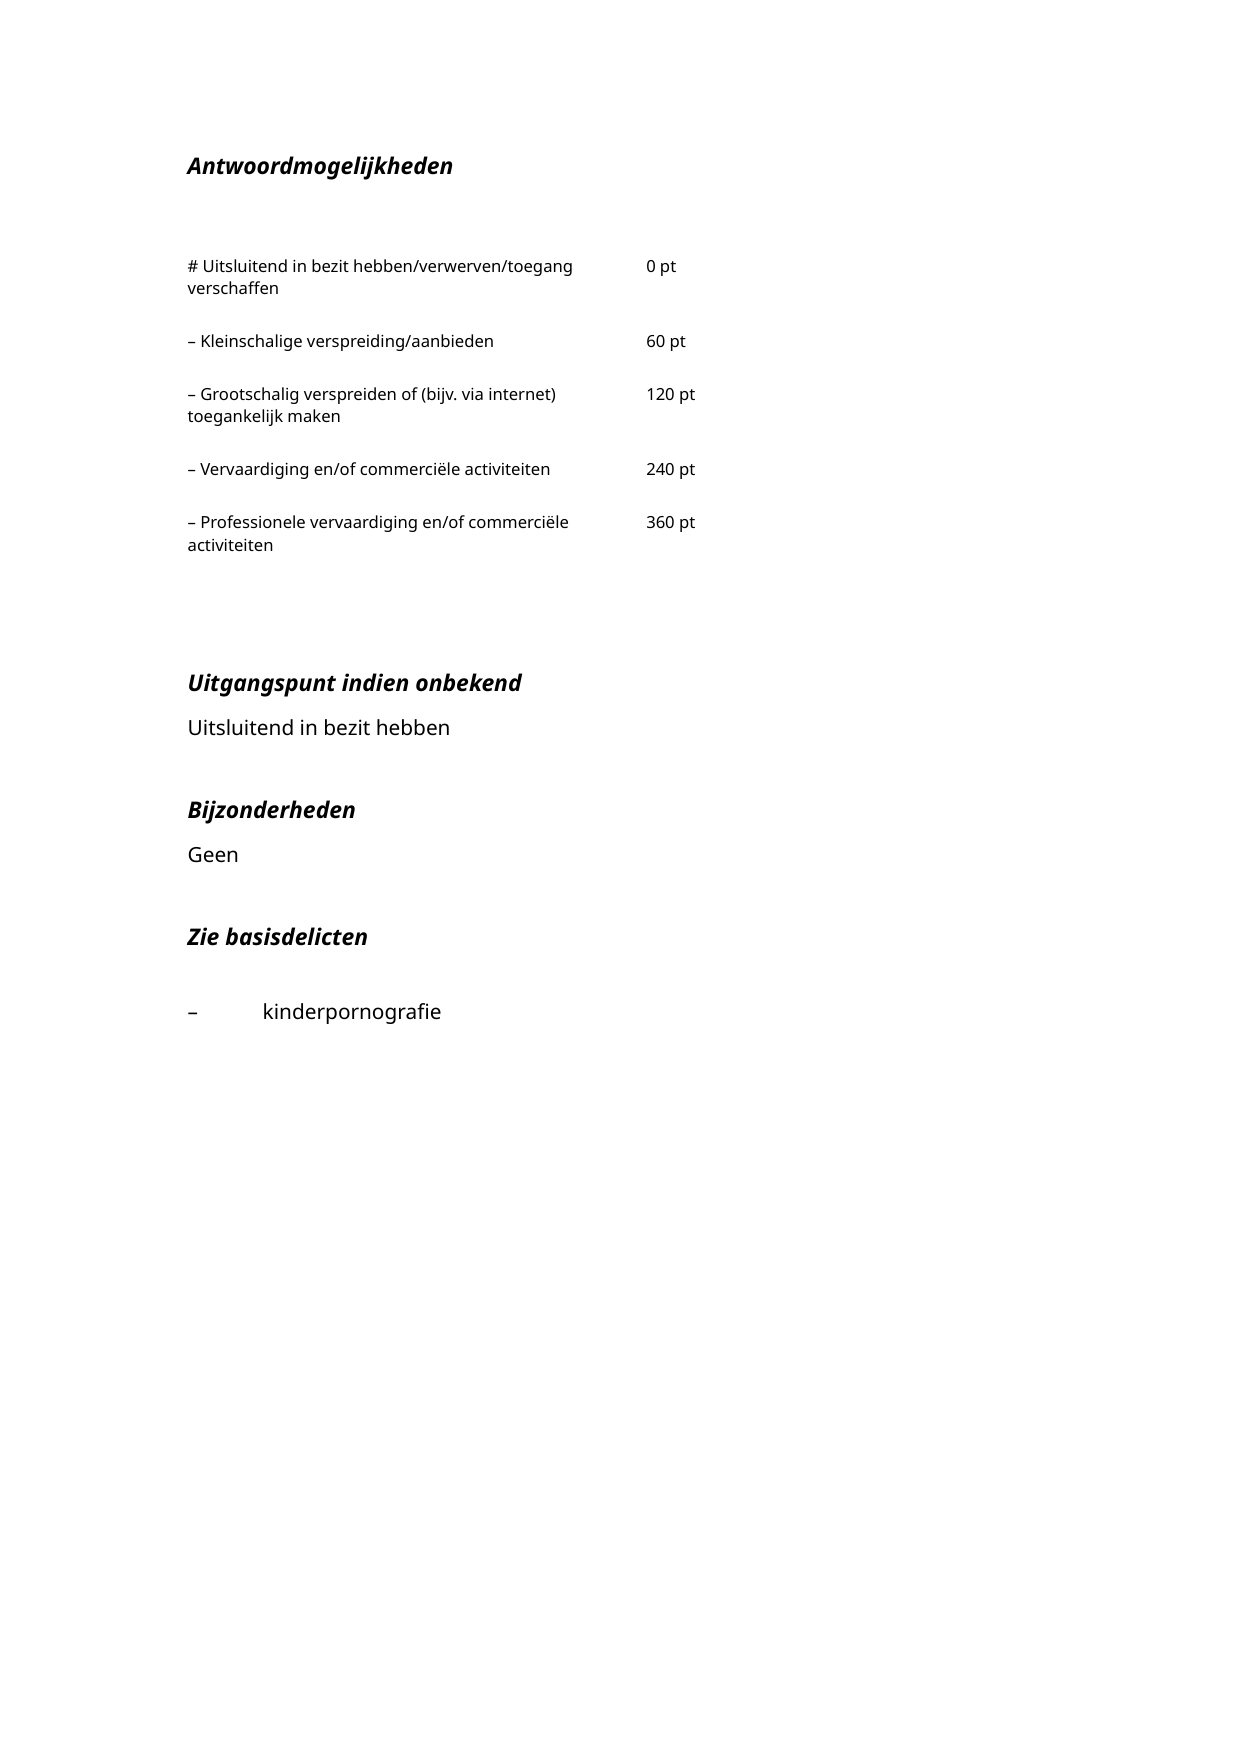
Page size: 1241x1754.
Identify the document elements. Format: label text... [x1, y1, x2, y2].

table_cell 120 pt [646, 382, 1053, 458]
subtitle Antwoordmogelijkheden [187, 150, 1053, 181]
table_cell 240 pt [646, 458, 1053, 510]
table_cell – Grootschalig verspreiden of (bijv. via internet) toegankelijk maken [188, 382, 646, 458]
table_cell – Kleinschalige verspreiding/aanbieden [188, 330, 646, 382]
table_cell – Vervaardiging en/of commerciële activiteiten [188, 458, 646, 510]
table_cell 360 pt [646, 510, 1053, 586]
subtitle Bijzonderheden [187, 794, 1053, 825]
subtitle Zie basisdelicten [187, 921, 1053, 952]
text Uitsluitend in bezit hebben [187, 713, 1053, 741]
list kinderpornografie [187, 997, 1053, 1026]
table_cell 60 pt [646, 330, 1053, 382]
subtitle Uitgangspunt indien onbekend [187, 667, 1053, 698]
table_header # Uitsluitend in bezit hebben/verwerven/toegang verschaffen [188, 254, 646, 329]
table_cell – Professionele vervaardiging en/of commerciële activiteiten [188, 510, 646, 586]
table_header 0 pt [646, 254, 1053, 329]
text Geen [187, 840, 1053, 869]
